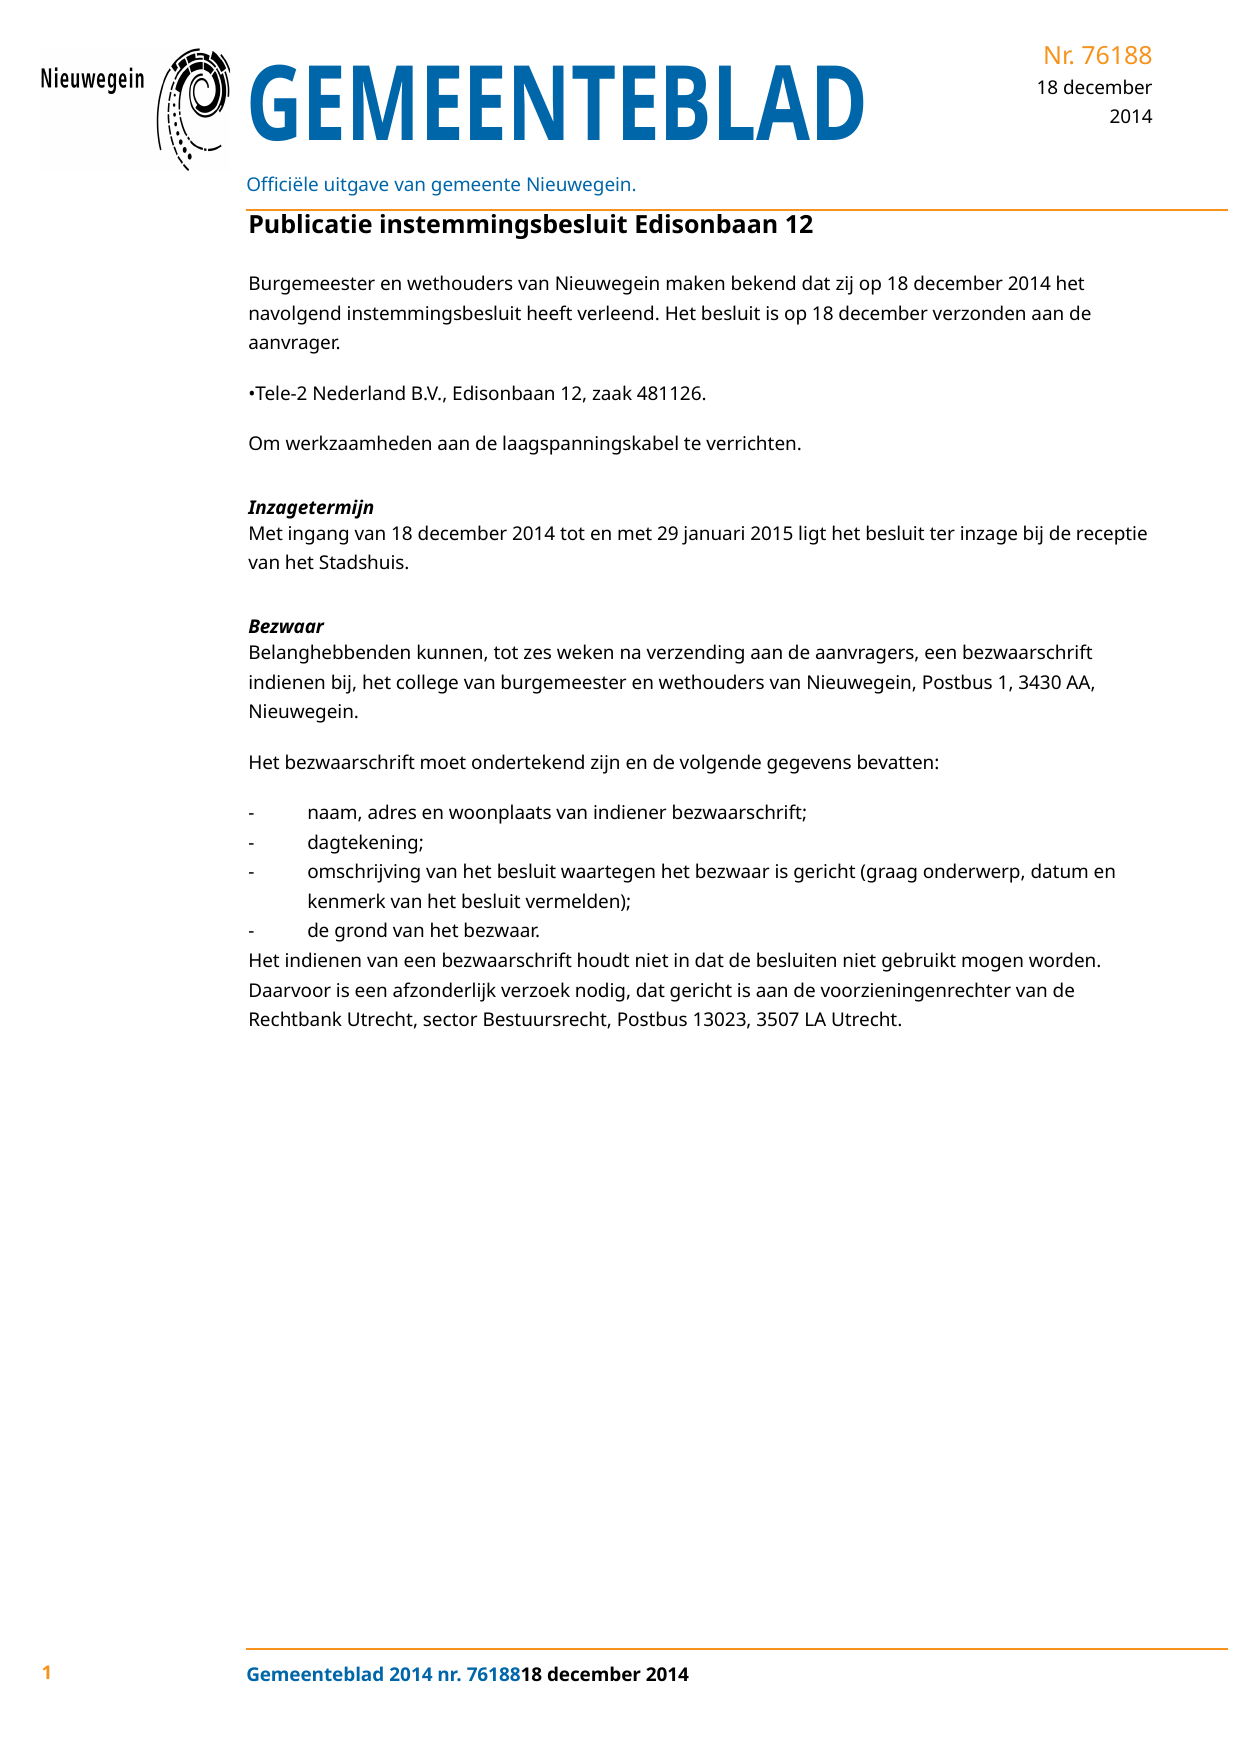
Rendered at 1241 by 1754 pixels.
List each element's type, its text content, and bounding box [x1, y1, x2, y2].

picture [41, 47, 231, 172]
text Bezwaar [248, 613, 1152, 639]
text Het bezwaarschrift moet ondertekend zijn en de volgende gegevens bevatten: [248, 749, 1152, 774]
text Inzagetermijn [248, 494, 1152, 520]
text Belanghebbenden kunnen, tot zes weken na verzending aan de aanvragers, een bezwaarschrift indienen bij, het college van burgemeester en wethouders van Nieuwegein, Postbus 1, 3430 AA, Nieuwegein. [248, 639, 1152, 724]
list dagtekening; [248, 829, 1152, 854]
text Publicatie instemmingsbesluit Edisonbaan 12 [248, 211, 1152, 241]
text Burgemeester en wethouders van Nieuwegein maken bekend dat zij op 18 december 2014 het navolgend instemmingsbesluit heeft verleend. Het besluit is op 18 december verzonden aan de aanvrager. [248, 270, 1152, 355]
list de grond van het bezwaar. [248, 918, 1152, 943]
text Met ingang van 18 december 2014 tot en met 29 januari 2015 ligt het besluit ter inzage bij de receptie van het Stadshuis. [248, 520, 1152, 575]
list naam, adres en woonplaats van indiener bezwaarschrift; [248, 799, 1152, 825]
text Om werkzaamheden aan de laagspanningskabel te verrichten. [248, 430, 1152, 456]
text •Tele-2 Nederland B.V., Edisonbaan 12, zaak 481126. [248, 380, 1152, 406]
text Het indienen van een bezwaarschrift houdt niet in dat de besluiten niet gebruikt mogen worden. Daarvoor is een afzonderlijk verzoek nodig, dat gericht is aan de voorzieningenrechter van de Rechtbank Utrecht, sector Bestuursrecht, Postbus 13023, 3507 LA Utrecht. [248, 947, 1152, 1032]
list omschrijving van het besluit waartegen het bezwaar is gericht (graag onderwerp, datum en kenmerk van het besluit vermelden); [248, 858, 1152, 914]
